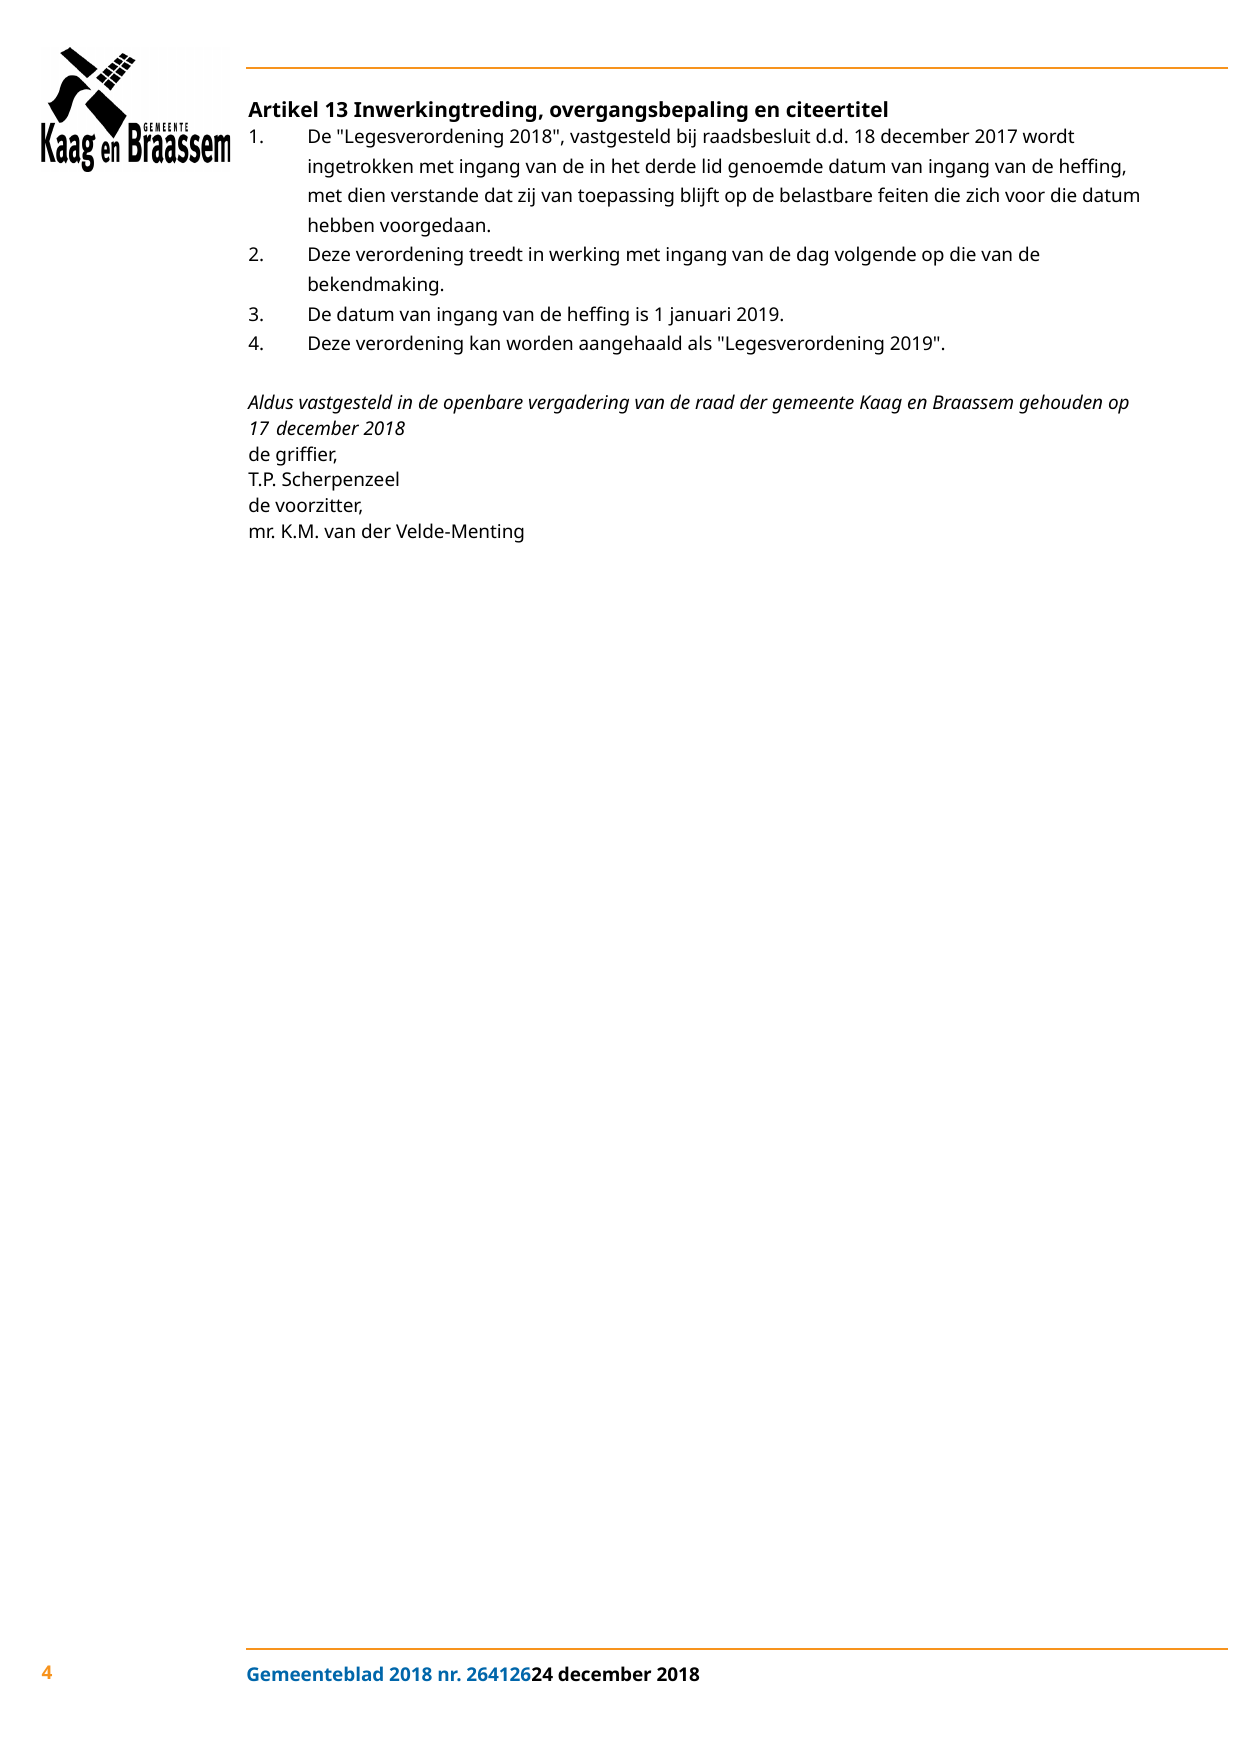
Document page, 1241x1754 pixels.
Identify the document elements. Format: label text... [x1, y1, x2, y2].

text de voorzitter, [248, 492, 1152, 518]
list Deze verordening kan worden aangehaald als "Legesverordening 2019". [248, 330, 1152, 356]
text mr. K.M. van der Velde-Menting [248, 518, 1152, 544]
text Aldus vastgesteld in de openbare vergadering van de raad der gemeente Kaag en Braassem gehouden op 17 december 2018 [248, 389, 1152, 441]
text de griffier, [248, 441, 1152, 467]
list Deze verordening treedt in werking met ingang van de dag volgende op die van de bekendmaking. [248, 242, 1152, 297]
text T.P. Scherpenzeel [248, 467, 1152, 492]
picture [41, 47, 231, 172]
list De datum van ingang van de heffing is 1 januari 2019. [248, 301, 1152, 326]
list De "Legesverordening 2018", vastgesteld bij raadsbesluit d.d. 18 december 2017 wordt ingetrokken met ingang van de in het derde lid genoemde datum van ingang van de heffing, met dien verstande dat zij van toepassing blijft op de belastbare feiten die zich voor die datum hebben voorgedaan. [248, 123, 1152, 238]
text Artikel 13 Inwerkingtreding, overgangsbepaling en citeertitel [248, 95, 1152, 123]
